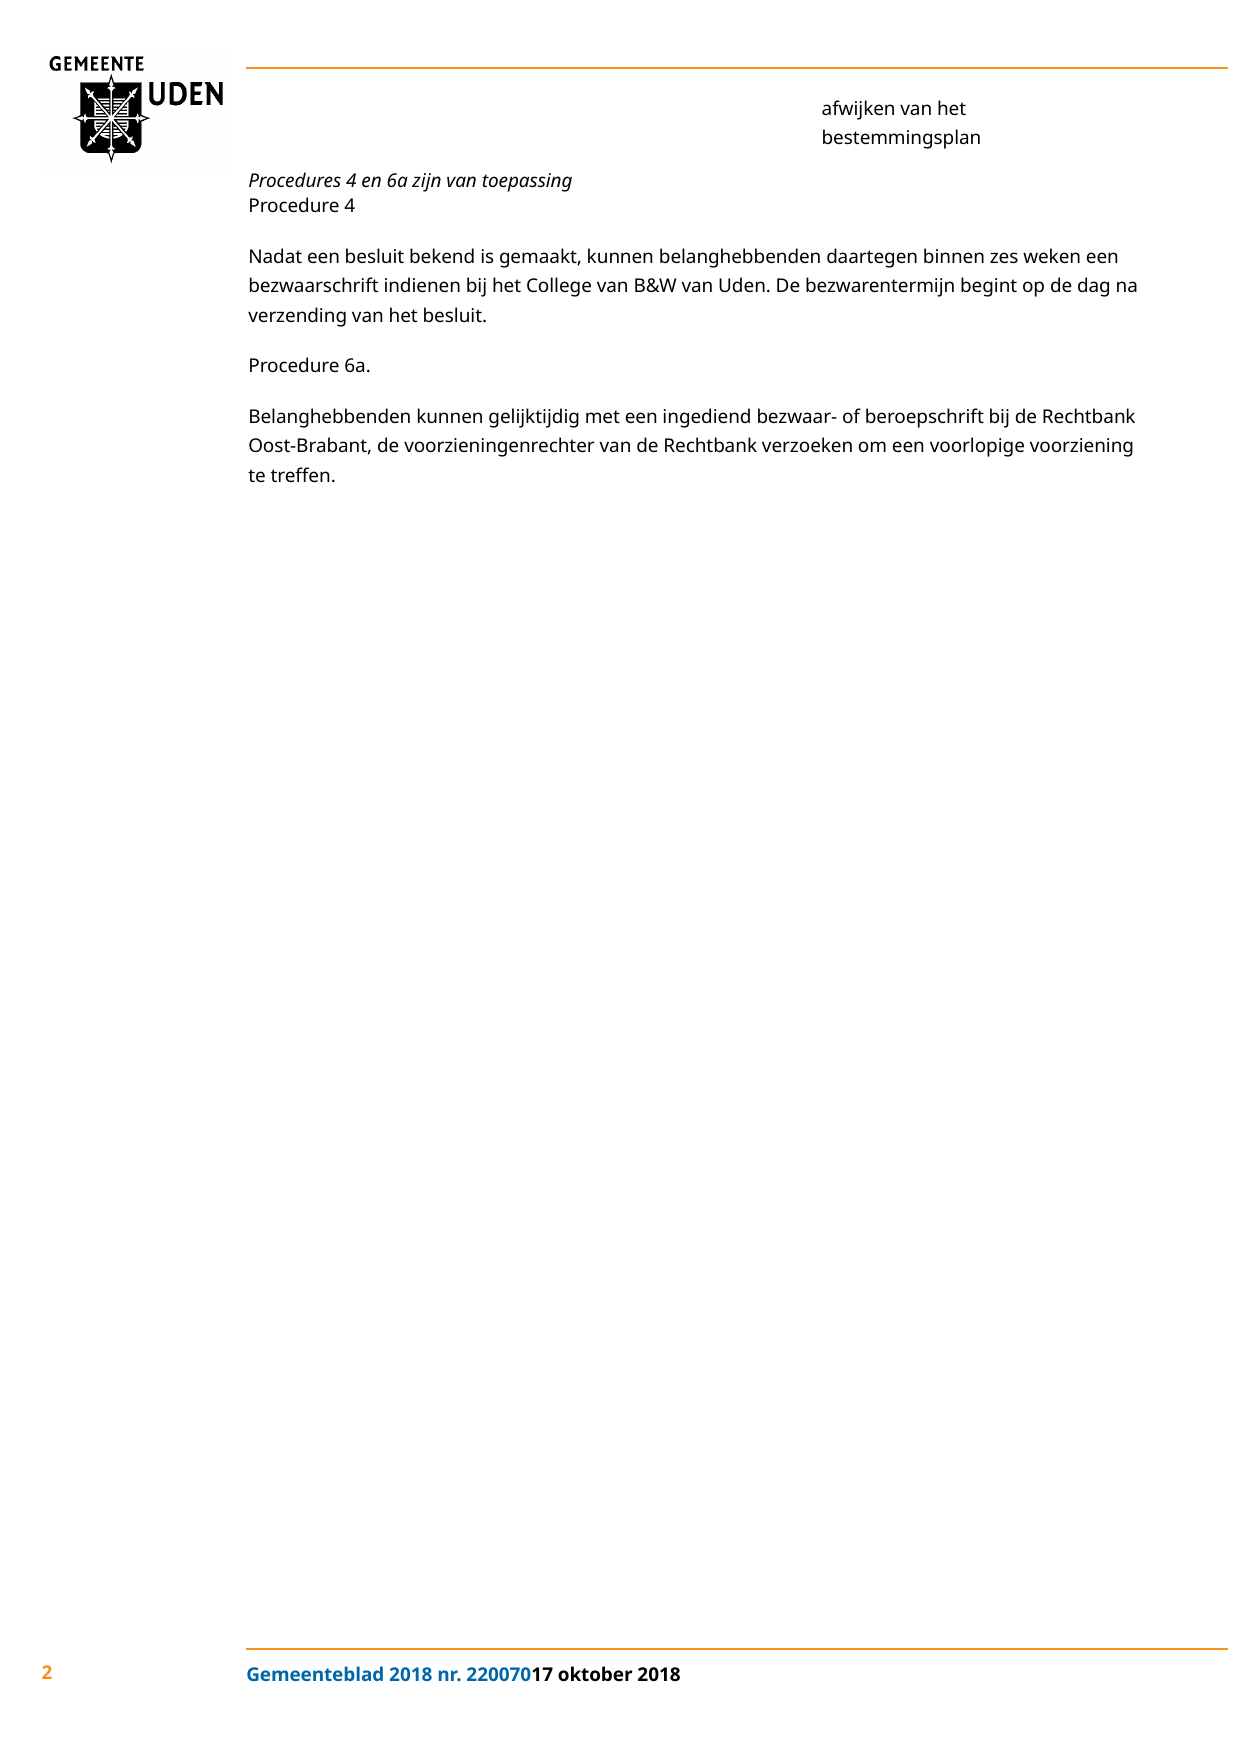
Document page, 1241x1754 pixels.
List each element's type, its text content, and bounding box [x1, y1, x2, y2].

table_cell [248, 95, 391, 150]
text Procedure 4 [248, 193, 1152, 218]
table_cell [391, 95, 535, 150]
picture [41, 47, 231, 172]
table_cell afwijken van het bestemmingsplan [821, 95, 1008, 150]
text Procedures 4 en 6a zijn van toepassing [248, 167, 1152, 193]
table_cell [678, 95, 821, 150]
table_cell [1008, 95, 1152, 150]
table_cell [535, 95, 678, 150]
text Belanghebbenden kunnen gelijktijdig met een ingediend bezwaar- of beroepschrift bij de Rechtbank Oost-Brabant, de voorzieningenrechter van de Rechtbank verzoeken om een voorlopige voorziening te treffen. [248, 403, 1152, 488]
text Nadat een besluit bekend is gemaakt, kunnen belanghebbenden daartegen binnen zes weken een bezwaarschrift indienen bij het College van B&W van Uden. De bezwarentermijn begint op de dag na verzending van het besluit. [248, 243, 1152, 328]
text Procedure 6a. [248, 353, 1152, 378]
